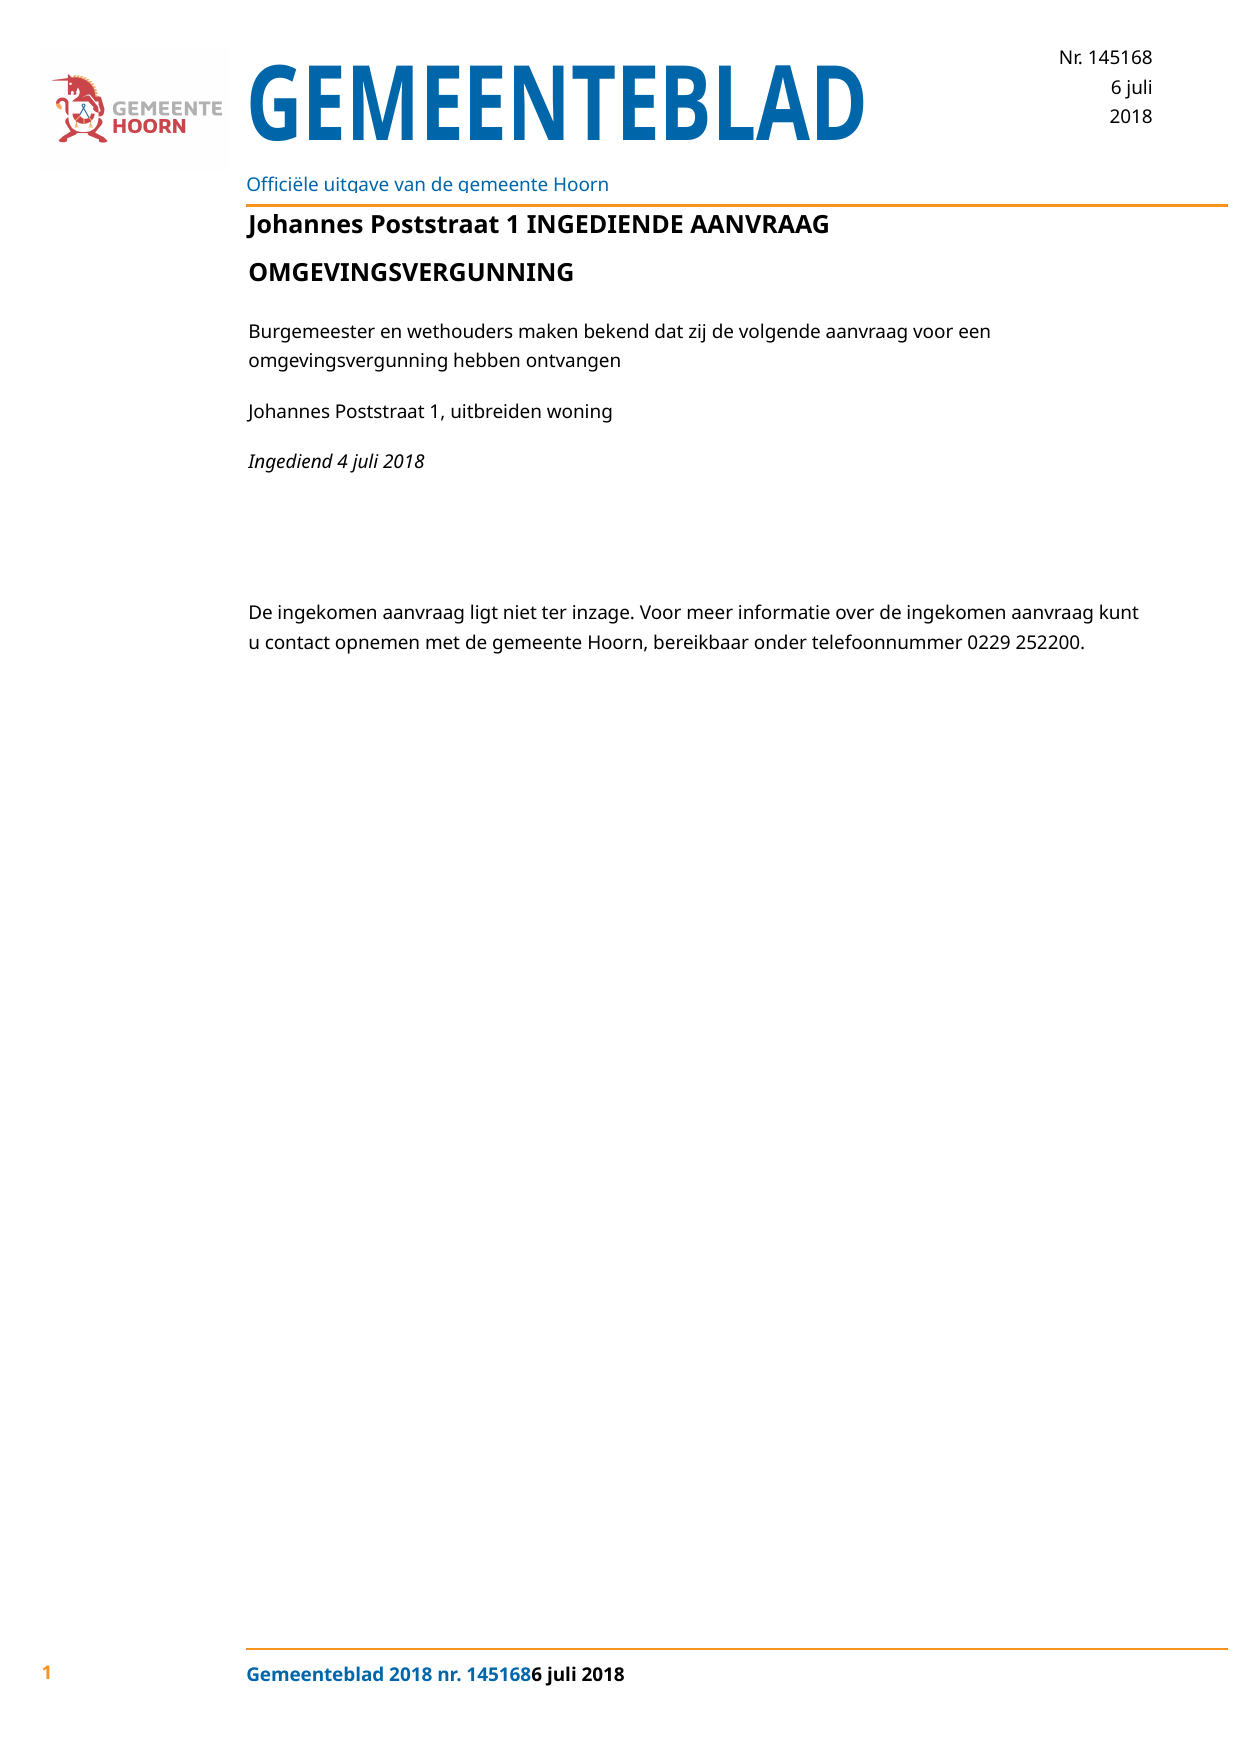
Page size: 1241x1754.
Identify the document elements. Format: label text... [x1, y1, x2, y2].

text Burgemeester en wethouders maken bekend dat zij de volgende aanvraag voor een omgevingsvergunning hebben ontvangen [248, 318, 1152, 373]
text De ingekomen aanvraag ligt niet ter inzage. Voor meer informatie over de ingekomen aanvraag kunt u contact opnemen met de gemeente Hoorn, bereikbaar onder telefoonnummer 0229 252200. [248, 599, 1152, 655]
text Ingediend 4 juli 2018 [248, 448, 1152, 474]
picture [41, 47, 231, 172]
text Johannes Poststraat 1 INGEDIENDE AANVRAAG OMGEVINGSVERGUNNING [248, 207, 1152, 288]
text Johannes Poststraat 1, uitbreiden woning [248, 398, 1152, 424]
